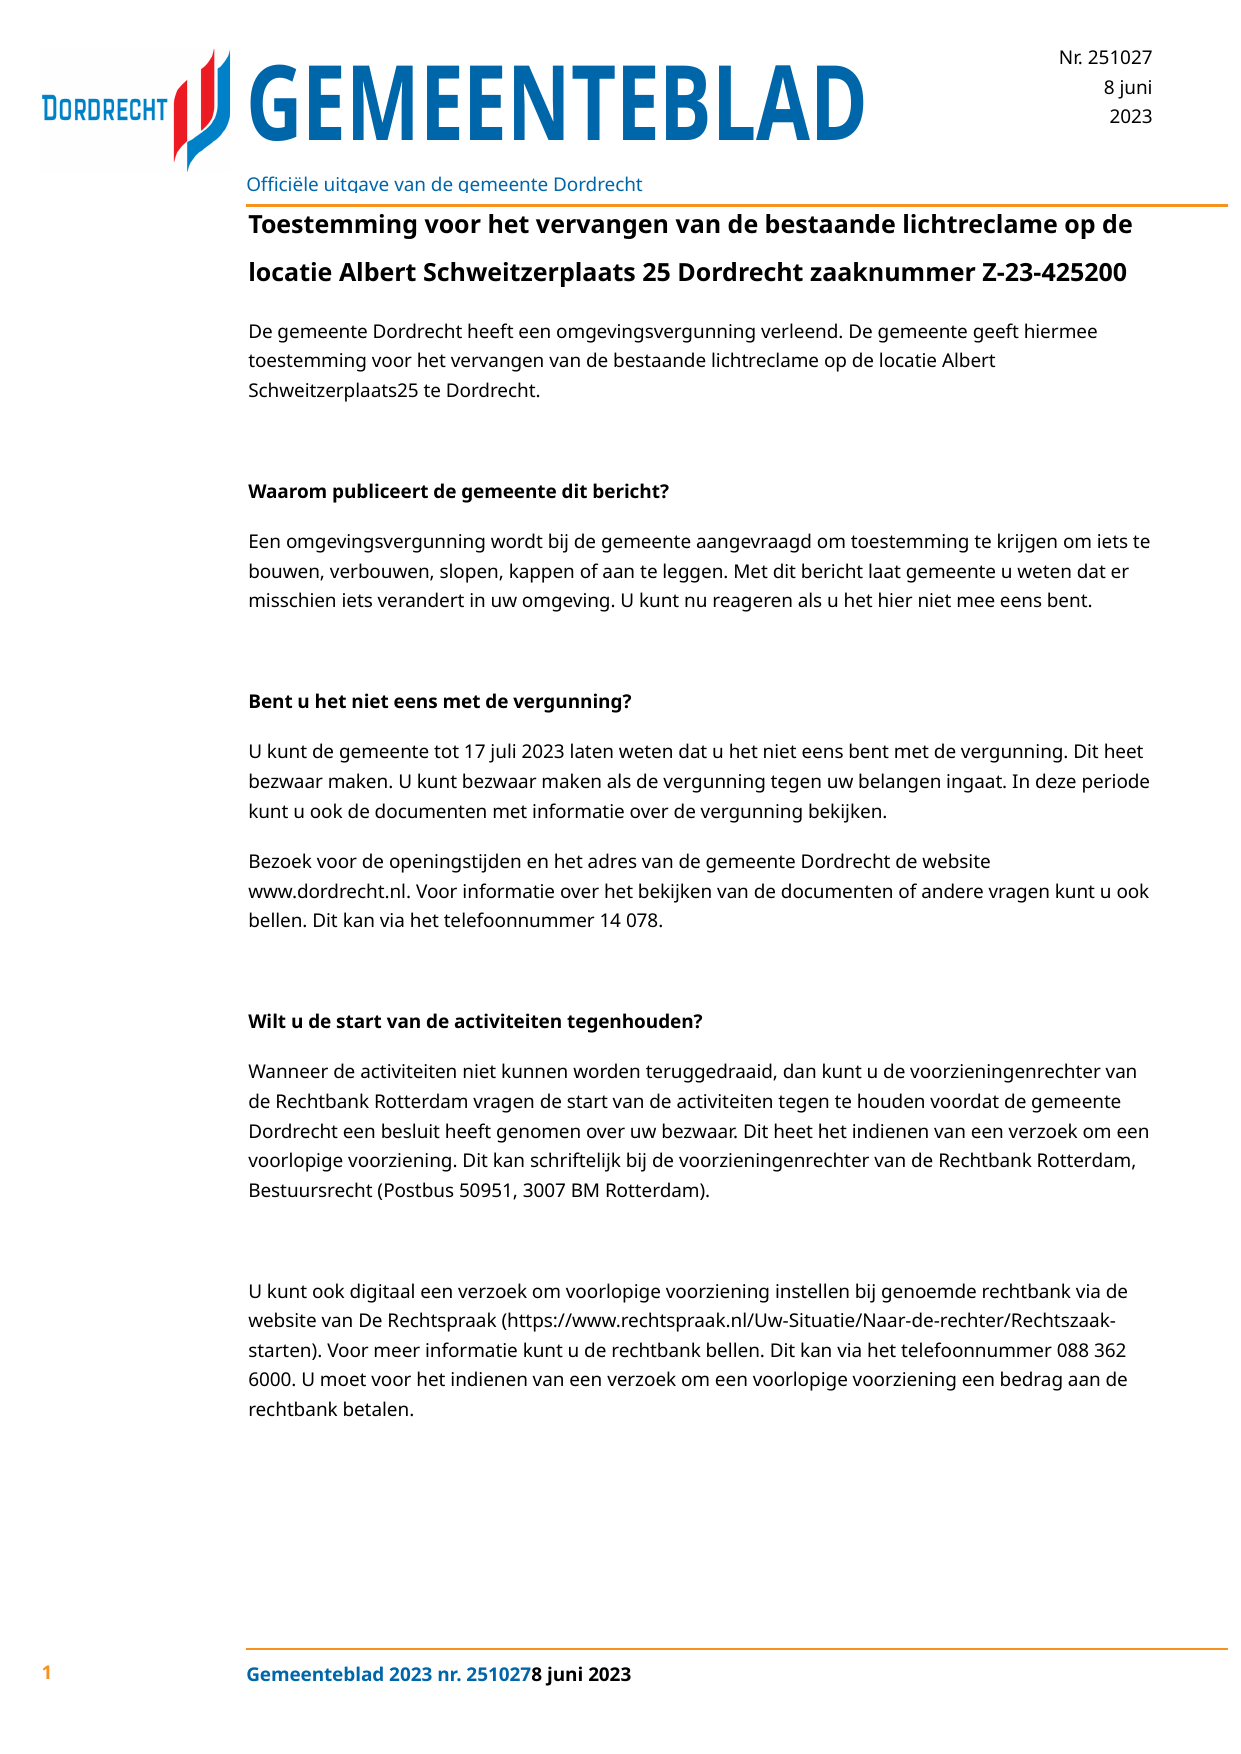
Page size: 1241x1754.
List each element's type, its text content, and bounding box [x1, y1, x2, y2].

picture [41, 47, 231, 172]
text Toestemming voor het vervangen van de bestaande lichtreclame op de locatie Albert Schweitzerplaats 25 Dordrecht zaaknummer Z-23-425200 [248, 207, 1152, 288]
text Bezoek voor de openingstijden en het adres van de gemeente Dordrecht de website www.dordrecht.nl. Voor informatie over het bekijken van de documenten of andere vragen kunt u ook bellen. Dit kan via het telefoonnummer 14 078. [248, 848, 1152, 933]
text U kunt de gemeente tot 17 juli 2023 laten weten dat u het niet eens bent met de vergunning. Dit heet bezwaar maken. U kunt bezwaar maken als de vergunning tegen uw belangen ingaat. In deze periode kunt u ook de documenten met informatie over de vergunning bekijken. [248, 739, 1152, 824]
text Wanneer de activiteiten niet kunnen worden teruggedraaid, dan kunt u de voorzieningenrechter van de Rechtbank Rotterdam vragen de start van de activiteiten tegen te houden voordat de gemeente Dordrecht een besluit heeft genomen over uw bezwaar. Dit heet het indienen van een verzoek om een voorlopige voorziening. Dit kan schriftelijk bij de voorzieningenrechter van de Rechtbank Rotterdam, Bestuursrecht (Postbus 50951, 3007 BM Rotterdam). [248, 1059, 1152, 1203]
text Bent u het niet eens met de vergunning? [248, 688, 1152, 714]
text Wilt u de start van de activiteiten tegenhouden? [248, 1008, 1152, 1034]
text De gemeente Dordrecht heeft een omgevingsvergunning verleend. De gemeente geeft hiermee toestemming voor het vervangen van de bestaande lichtreclame op de locatie Albert Schweitzerplaats25 te Dordrecht. [248, 318, 1152, 403]
text Waarom publiceert de gemeente dit bericht? [248, 478, 1152, 504]
text Een omgevingsvergunning wordt bij de gemeente aangevraagd om toestemming te krijgen om iets te bouwen, verbouwen, slopen, kappen of aan te leggen. Met dit bericht laat gemeente u weten dat er misschien iets verandert in uw omgeving. U kunt nu reageren als u het hier niet mee eens bent. [248, 528, 1152, 613]
text U kunt ook digitaal een verzoek om voorlopige voorziening instellen bij genoemde rechtbank via de website van De Rechtspraak (https://www.rechtspraak.nl/Uw-Situatie/Naar-de-rechter/Rechtszaak-starten). Voor meer informatie kunt u de rechtbank bellen. Dit kan via het telefoonnummer 088 362 6000. U moet voor het indienen van een verzoek om een voorlopige voorziening een bedrag aan de rechtbank betalen. [248, 1278, 1152, 1422]
